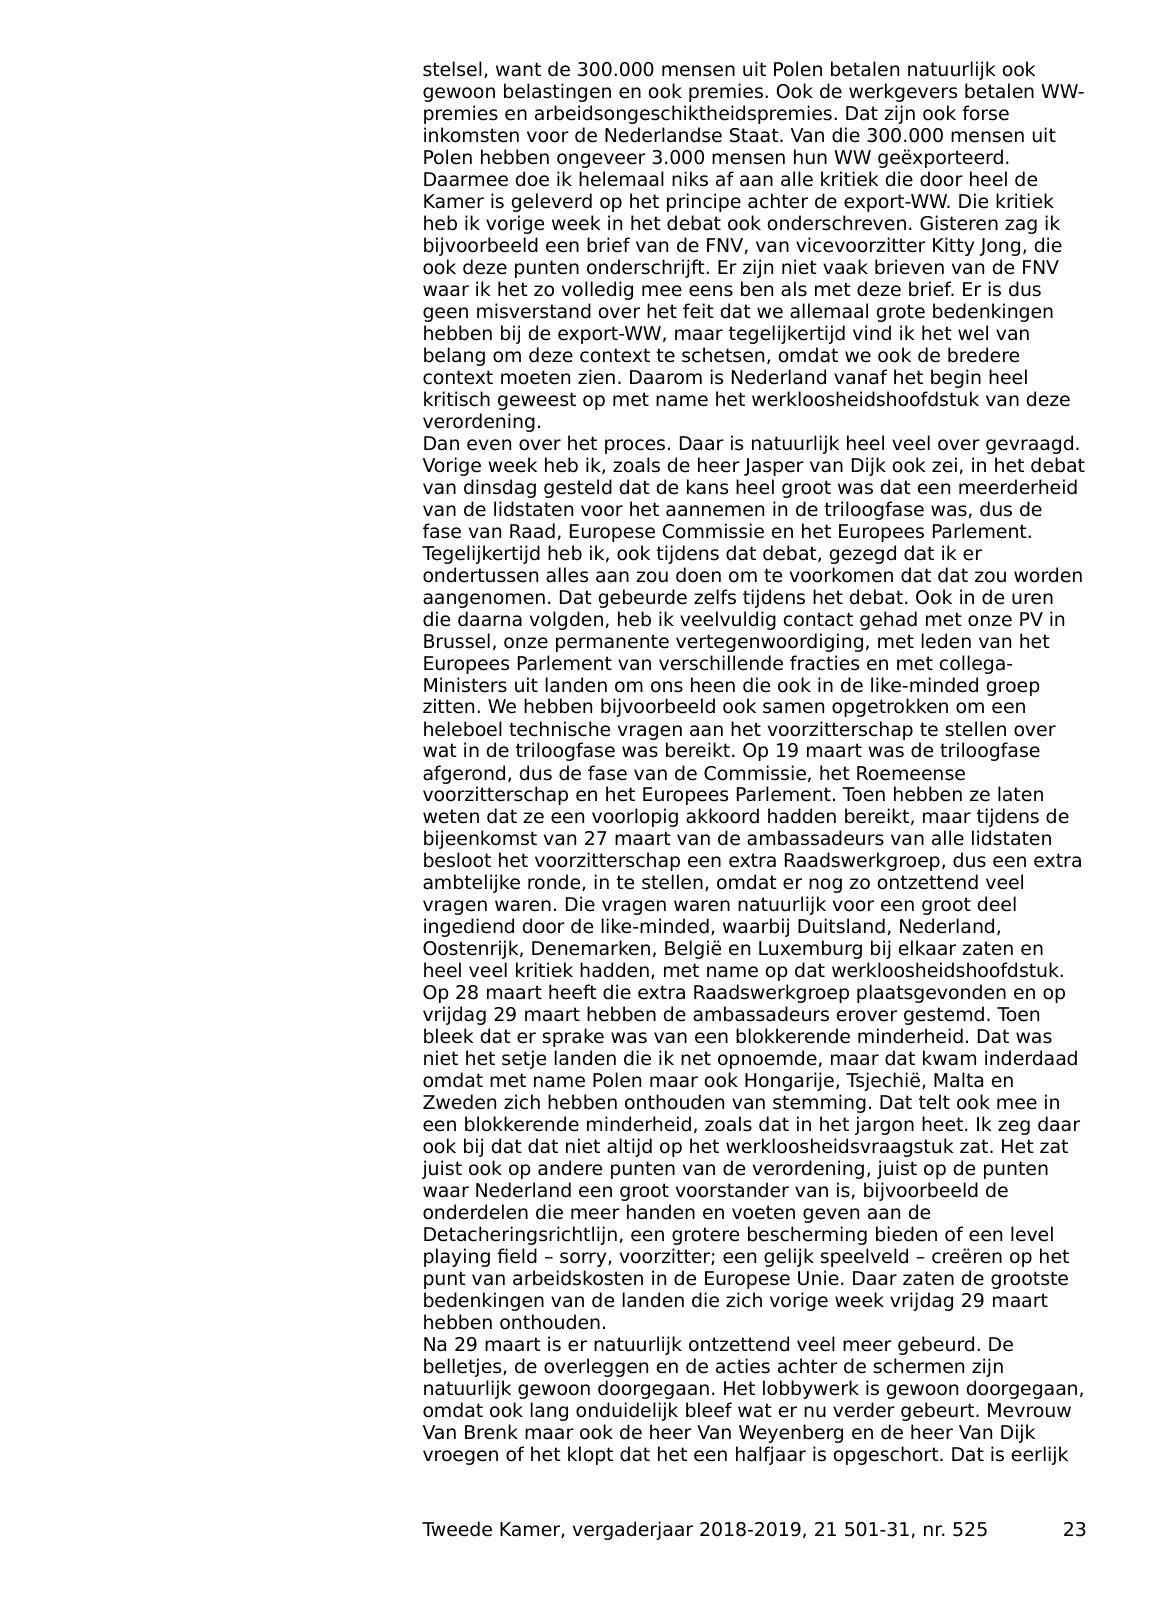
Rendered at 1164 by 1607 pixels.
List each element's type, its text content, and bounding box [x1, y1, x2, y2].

text Op 28 maart heeft die extra Raadswerkgroep plaatsgevonden en op vrijdag 29 maart hebben de ambassadeurs erover gestemd. Toen bleek dat er sprake was van een blokkerende minderheid. Dat was niet het setje landen die ik net opnoemde, maar dat kwam inderdaad omdat met name Polen maar ook Hongarije, Tsjechië, Malta en Zweden zich hebben onthouden van stemming. Dat telt ook mee in een blokkerende minderheid, zoals dat in het jargon heet. Ik zeg daar ook bij dat dat niet altijd op het werkloosheidsvraagstuk zat. Het zat juist ook op andere punten van de verordening, juist op de punten waar Nederland een groot voorstander van is, bijvoorbeeld de onderdelen die meer handen en voeten geven aan de Detacheringsrichtlijn, een grotere bescherming bieden of een level playing field – sorry, voorzitter; een gelijk speelveld – creëren op het punt van arbeidskosten in de Europese Unie. Daar zaten de grootste bedenkingen van de landen die zich vorige week vrijdag 29 maart hebben onthouden. [422, 982, 1087, 1334]
text Na 29 maart is er natuurlijk ontzettend veel meer gebeurd. De belletjes, de overleggen en de acties achter de schermen zijn natuurlijk gewoon doorgegaan. Het lobbywerk is gewoon doorgegaan, omdat ook lang onduidelijk bleef wat er nu verder gebeurt. Mevrouw Van Brenk maar ook de heer Van Weyenberg en de heer Van Dijk vroegen of het klopt dat het een halfjaar is opgeschort. Dat is eerlijk [422, 1334, 1087, 1466]
text Daarmee doe ik helemaal niks af aan alle kritiek die door heel de Kamer is geleverd op het principe achter de export-WW. Die kritiek heb ik vorige week in het debat ook onderschreven. Gisteren zag ik bijvoorbeeld een brief van de FNV, van vicevoorzitter Kitty Jong, die ook deze punten onderschrijft. Er zijn niet vaak brieven van de FNV waar ik het zo volledig mee eens ben als met deze brief. Er is dus geen misverstand over het feit dat we allemaal grote bedenkingen hebben bij de export-WW, maar tegelijkertijd vind ik het wel van belang om deze context te schetsen, omdat we ook de bredere context moeten zien. Daarom is Nederland vanaf het begin heel kritisch geweest op met name het werkloosheidshoofdstuk van deze verordening. [422, 169, 1087, 433]
text Dan even over het proces. Daar is natuurlijk heel veel over gevraagd. Vorige week heb ik, zoals de heer Jasper van Dijk ook zei, in het debat van dinsdag gesteld dat de kans heel groot was dat een meerderheid van de lidstaten voor het aannemen in de triloogfase was, dus de fase van Raad, Europese Commissie en het Europees Parlement. Tegelijkertijd heb ik, ook tijdens dat debat, gezegd dat ik er ondertussen alles aan zou doen om te voorkomen dat dat zou worden aangenomen. Dat gebeurde zelfs tijdens het debat. Ook in de uren die daarna volgden, heb ik veelvuldig contact gehad met onze PV in Brussel, onze permanente vertegenwoordiging, met leden van het Europees Parlement van verschillende fracties en met collega-Ministers uit landen om ons heen die ook in de like-minded groep zitten. We hebben bijvoorbeeld ook samen opgetrokken om een heleboel technische vragen aan het voorzitterschap te stellen over wat in de triloogfase was bereikt. Op 19 maart was de triloogfase afgerond, dus de fase van de Commissie, het Roemeense voorzitterschap en het Europees Parlement. Toen hebben ze laten weten dat ze een voorlopig akkoord hadden bereikt, maar tijdens de bijeenkomst van 27 maart van de ambassadeurs van alle lidstaten besloot het voorzitterschap een extra Raadswerkgroep, dus een extra ambtelijke ronde, in te stellen, omdat er nog zo ontzettend veel vragen waren. Die vragen waren natuurlijk voor een groot deel ingediend door de like-minded, waarbij Duitsland, Nederland, Oostenrijk, Denemarken, België en Luxemburg bij elkaar zaten en heel veel kritiek hadden, met name op dat werkloosheidshoofdstuk. [422, 433, 1087, 982]
text stelsel, want de 300.000 mensen uit Polen betalen natuurlijk ook gewoon belastingen en ook premies. Ook de werkgevers betalen WW-premies en arbeidsongeschiktheidspremies. Dat zijn ook forse inkomsten voor de Nederlandse Staat. Van die 300.000 mensen uit Polen hebben ongeveer 3.000 mensen hun WW geëxporteerd. [422, 59, 1087, 169]
